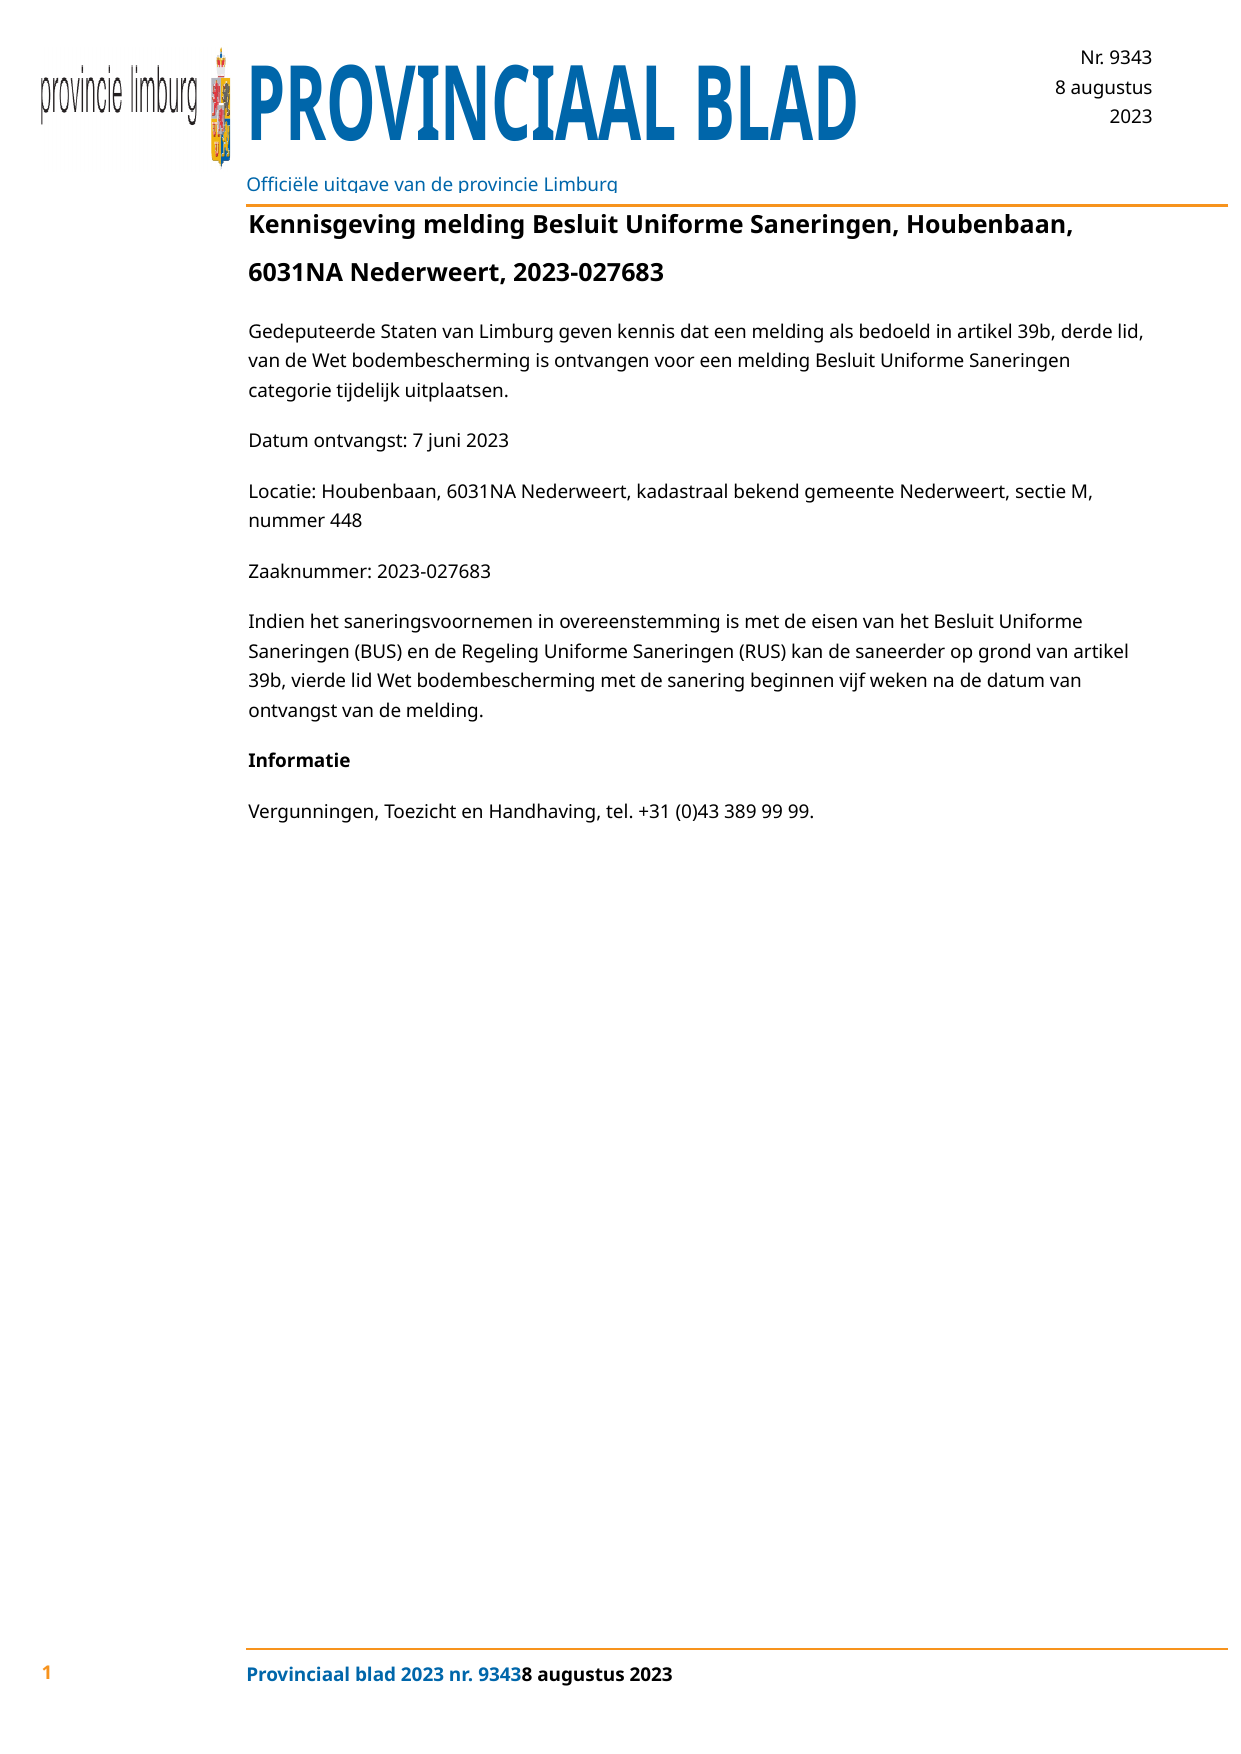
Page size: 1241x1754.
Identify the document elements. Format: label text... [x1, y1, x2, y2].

text Gedeputeerde Staten van Limburg geven kennis dat een melding als bedoeld in artikel 39b, derde lid, van de Wet bodembescherming is ontvangen voor een melding Besluit Uniforme Saneringen categorie tijdelijk uitplaatsen. [248, 318, 1152, 403]
text Datum ontvangst: 7 juni 2023 [248, 427, 1152, 453]
text Indien het saneringsvoornemen in overeenstemming is met de eisen van het Besluit Uniforme Saneringen (BUS) en de Regeling Uniforme Saneringen (RUS) kan de saneerder op grond van artikel 39b, vierde lid Wet bodembescherming met de sanering beginnen vijf weken na de datum van ontvangst van de melding. [248, 608, 1152, 723]
text Informatie [248, 747, 1152, 773]
text Locatie: Houbenbaan, 6031NA Nederweert, kadastraal bekend gemeente Nederweert, sectie M, nummer 448 [248, 478, 1152, 533]
picture [41, 47, 231, 172]
text Zaaknummer: 2023-027683 [248, 558, 1152, 584]
text Vergunningen, Toezicht en Handhaving, tel. +31 (0)43 389 99 99. [248, 798, 1152, 824]
text Kennisgeving melding Besluit Uniforme Saneringen, Houbenbaan, 6031NA Nederweert, 2023-027683 [248, 207, 1152, 288]
